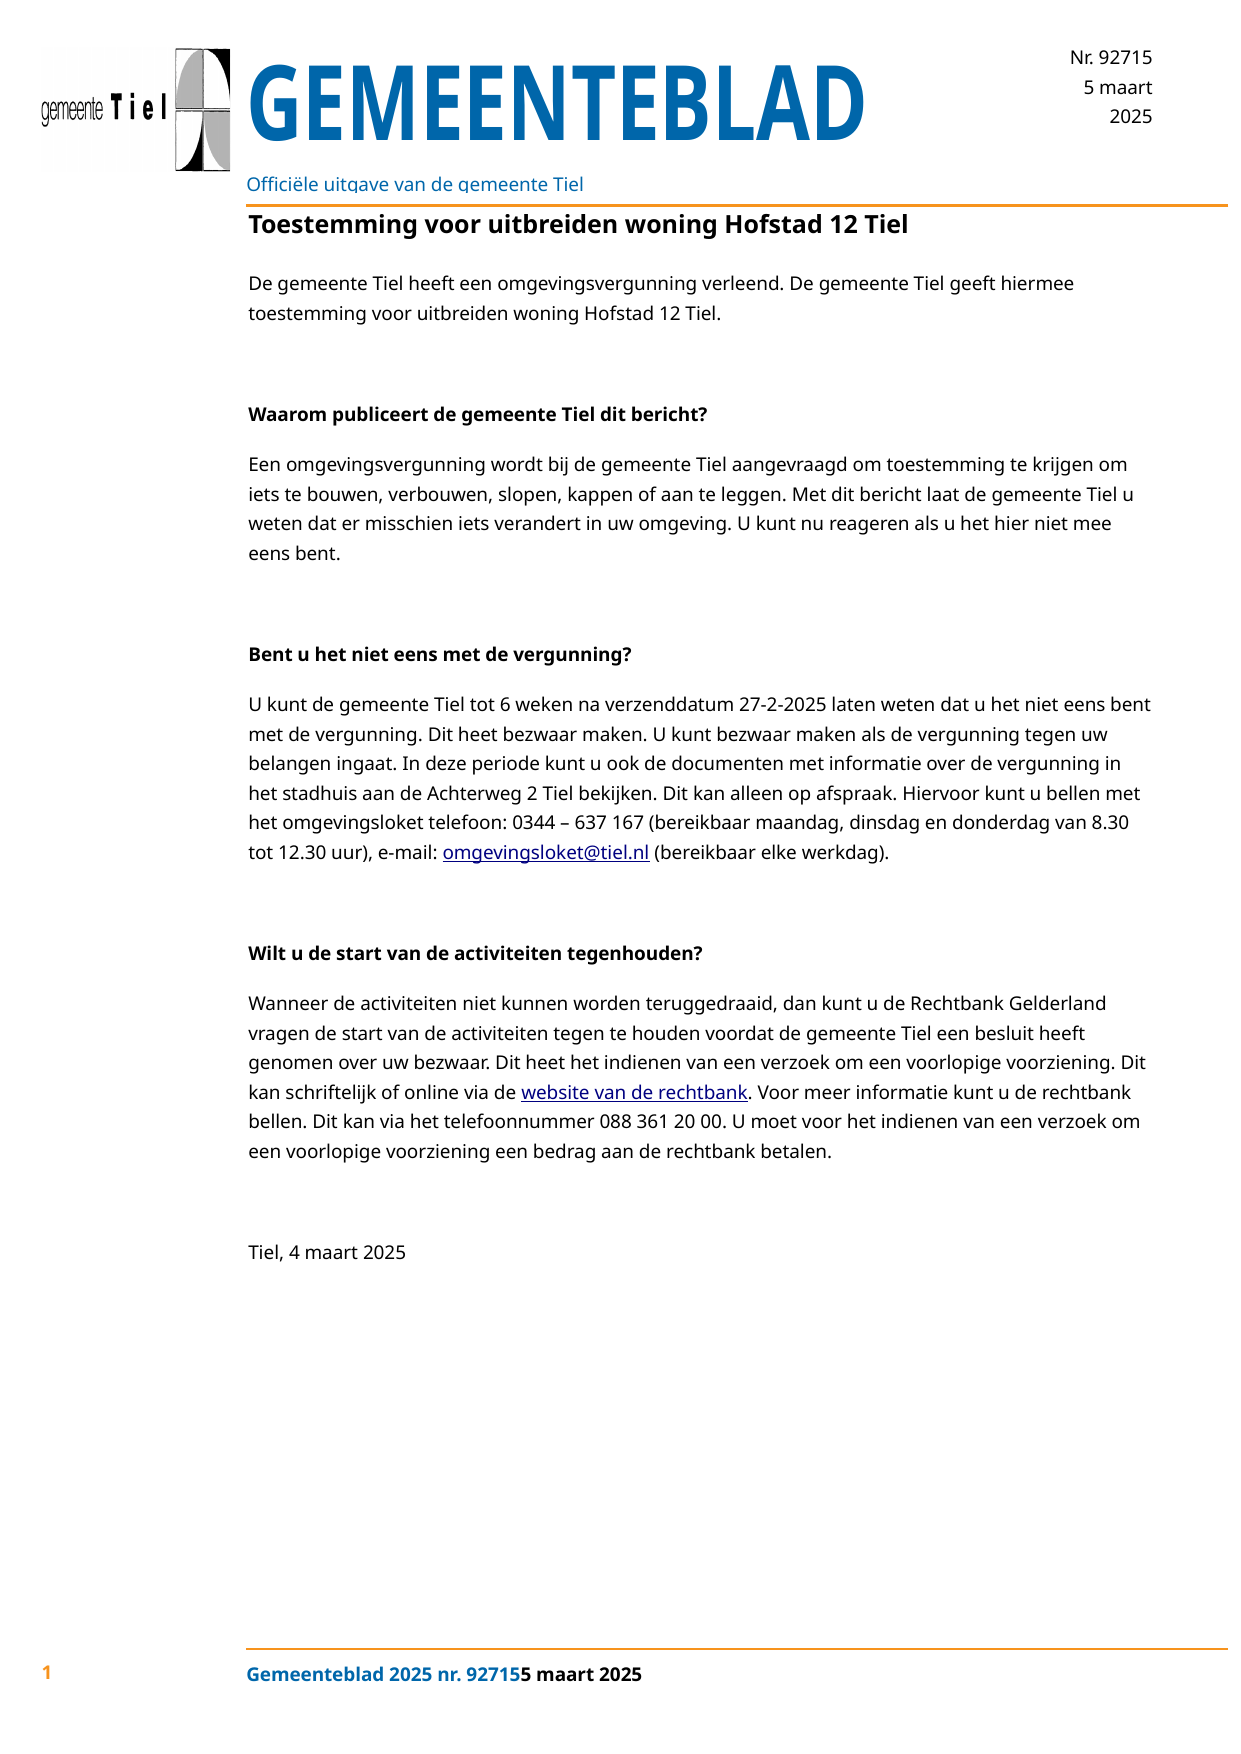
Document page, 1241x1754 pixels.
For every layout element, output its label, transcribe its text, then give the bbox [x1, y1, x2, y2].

text Toestemming voor uitbreiden woning Hofstad 12 Tiel [248, 207, 1152, 241]
text Bent u het niet eens met de vergunning? [248, 641, 1152, 666]
picture [41, 47, 231, 172]
text U kunt de gemeente Tiel tot 6 weken na verzenddatum 27-2-2025 laten weten dat u het niet eens bent met de vergunning. Dit heet bezwaar maken. U kunt bezwaar maken als de vergunning tegen uw belangen ingaat. In deze periode kunt u ook de documenten met informatie over de vergunning in het stadhuis aan de Achterweg 2 Tiel bekijken. Dit kan alleen op afspraak. Hiervoor kunt u bellen met het omgevingsloket telefoon: 0344 – 637 167 (bereikbaar maandag, dinsdag en donderdag van 8.30 tot 12.30 uur), e-mail: omgevingsloket@tiel.nl (bereikbaar elke werkdag). [248, 691, 1152, 865]
text Wilt u de start van de activiteiten tegenhouden? [248, 940, 1152, 966]
text De gemeente Tiel heeft een omgevingsvergunning verleend. De gemeente Tiel geeft hiermee toestemming voor uitbreiden woning Hofstad 12 Tiel. [248, 270, 1152, 326]
text Waarom publiceert de gemeente Tiel dit bericht? [248, 401, 1152, 426]
text Tiel, 4 maart 2025 [248, 1239, 1152, 1265]
text Een omgevingsvergunning wordt bij de gemeente Tiel aangevraagd om toestemming te krijgen om iets te bouwen, verbouwen, slopen, kappen of aan te leggen. Met dit bericht laat de gemeente Tiel u weten dat er misschien iets verandert in uw omgeving. U kunt nu reageren als u het hier niet mee eens bent. [248, 451, 1152, 566]
text Wanneer de activiteiten niet kunnen worden teruggedraaid, dan kunt u de Rechtbank Gelderland vragen de start van de activiteiten tegen te houden voordat de gemeente Tiel een besluit heeft genomen over uw bezwaar. Dit heet het indienen van een verzoek om een voorlopige voorziening. Dit kan schriftelijk of online via de website van de rechtbank. Voor meer informatie kunt u de rechtbank bellen. Dit kan via het telefoonnummer 088 361 20 00. U moet voor het indienen van een verzoek om een voorlopige voorziening een bedrag aan de rechtbank betalen. [248, 990, 1152, 1164]
